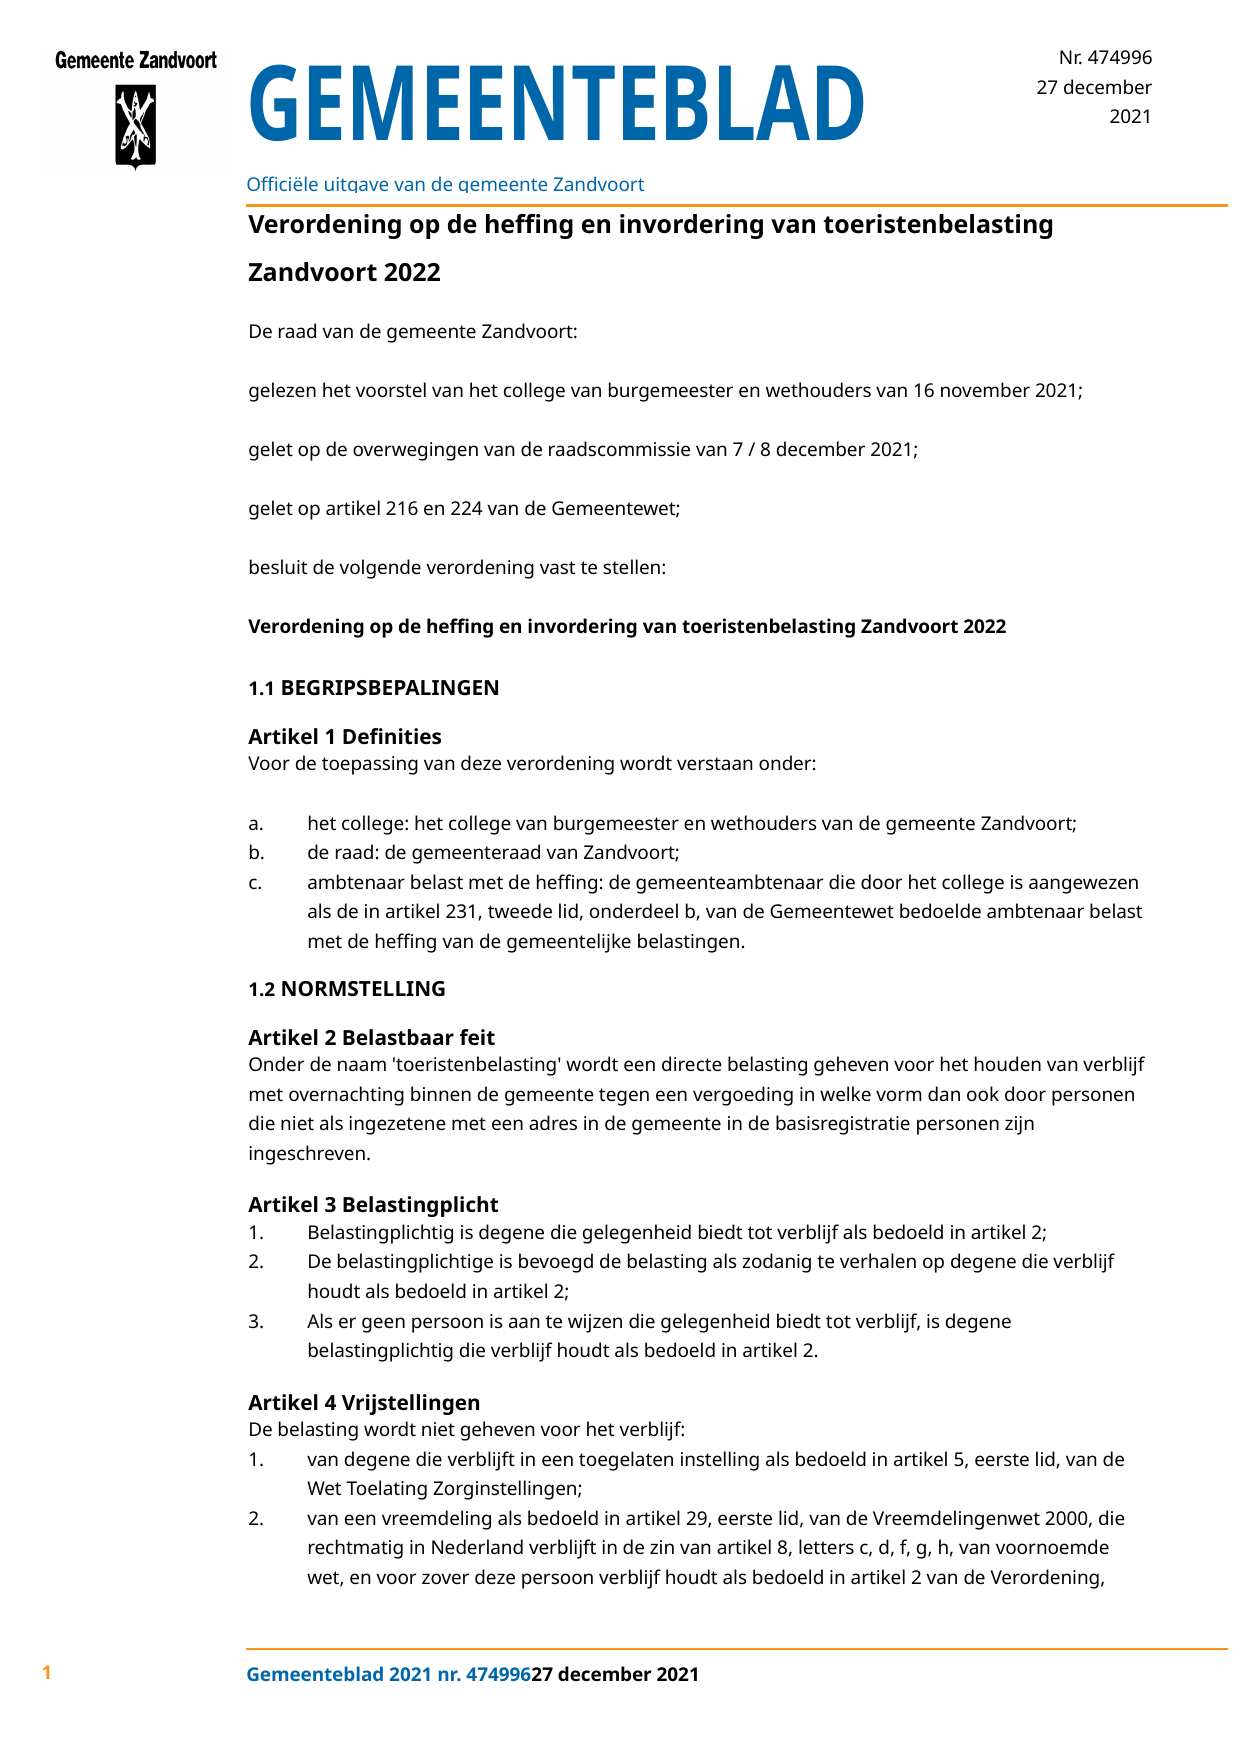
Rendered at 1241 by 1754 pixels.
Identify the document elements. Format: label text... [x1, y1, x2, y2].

text 1.1 BEGRIPSBEPALINGEN [248, 673, 1152, 701]
list Belastingplichtig is degene die gelegenheid biedt tot verblijf als bedoeld in artikel 2; [248, 1219, 1152, 1245]
text Artikel 3 Belastingplicht [248, 1191, 1152, 1219]
list van degene die verblijft in een toegelaten instelling als bedoeld in artikel 5, eerste lid, van de Wet Toelating Zorginstellingen; [248, 1446, 1152, 1501]
text besluit de volgende verordening vast te stellen: [248, 554, 1152, 580]
text Verordening op de heffing en invordering van toeristenbelasting Zandvoort 2022 [248, 614, 1152, 639]
list De belastingplichtige is bevoegd de belasting als zodanig te verhalen op degene die verblijf houdt als bedoeld in artikel 2; [248, 1249, 1152, 1304]
text Verordening op de heffing en invordering van toeristenbelasting Zandvoort 2022 [248, 207, 1152, 288]
text De belasting wordt niet geheven voor het verblijf: [248, 1416, 1152, 1442]
list van een vreemdeling als bedoeld in artikel 29, eerste lid, van de Vreemdelingenwet 2000, die rechtmatig in Nederland verblijft in de zin van artikel 8, letters c, d, f, g, h, van voornoemde wet, en voor zover deze persoon verblijf houdt als bedoeld in artikel 2 van de Verordening, [248, 1505, 1152, 1590]
list de raad: de gemeenteraad van Zandvoort; [248, 839, 1152, 865]
text Artikel 4 Vrijstellingen [248, 1388, 1152, 1416]
text Artikel 1 Definities [248, 722, 1152, 751]
text De raad van de gemeente Zandvoort: [248, 318, 1152, 344]
text gelet op de overwegingen van de raadscommissie van 7 / 8 december 2021; [248, 436, 1152, 462]
text gelet op artikel 216 en 224 van de Gemeentewet; [248, 495, 1152, 521]
text 1.2 NORMSTELLING [248, 974, 1152, 1002]
text gelezen het voorstel van het college van burgemeester en wethouders van 16 november 2021; [248, 377, 1152, 403]
list ambtenaar belast met de heffing: de gemeenteambtenaar die door het college is aangewezen als de in artikel 231, tweede lid, onderdeel b, van de Gemeentewet bedoelde ambtenaar belast met de heffing van de gemeentelijke belastingen. [248, 869, 1152, 954]
text Artikel 2 Belastbaar feit [248, 1023, 1152, 1051]
text Onder de naam 'toeristenbelasting' wordt een directe belasting geheven voor het houden van verblijf met overnachting binnen de gemeente tegen een vergoeding in welke vorm dan ook door personen die niet als ingezetene met een adres in de gemeente in de basisregistratie personen zijn ingeschreven. [248, 1051, 1152, 1166]
list het college: het college van burgemeester en wethouders van de gemeente Zandvoort; [248, 810, 1152, 836]
text Voor de toepassing van deze verordening wordt verstaan onder: [248, 751, 1152, 776]
list Als er geen persoon is aan te wijzen die gelegenheid biedt tot verblijf, is degene belastingplichtig die verblijf houdt als bedoeld in artikel 2. [248, 1308, 1152, 1363]
picture [41, 47, 231, 172]
